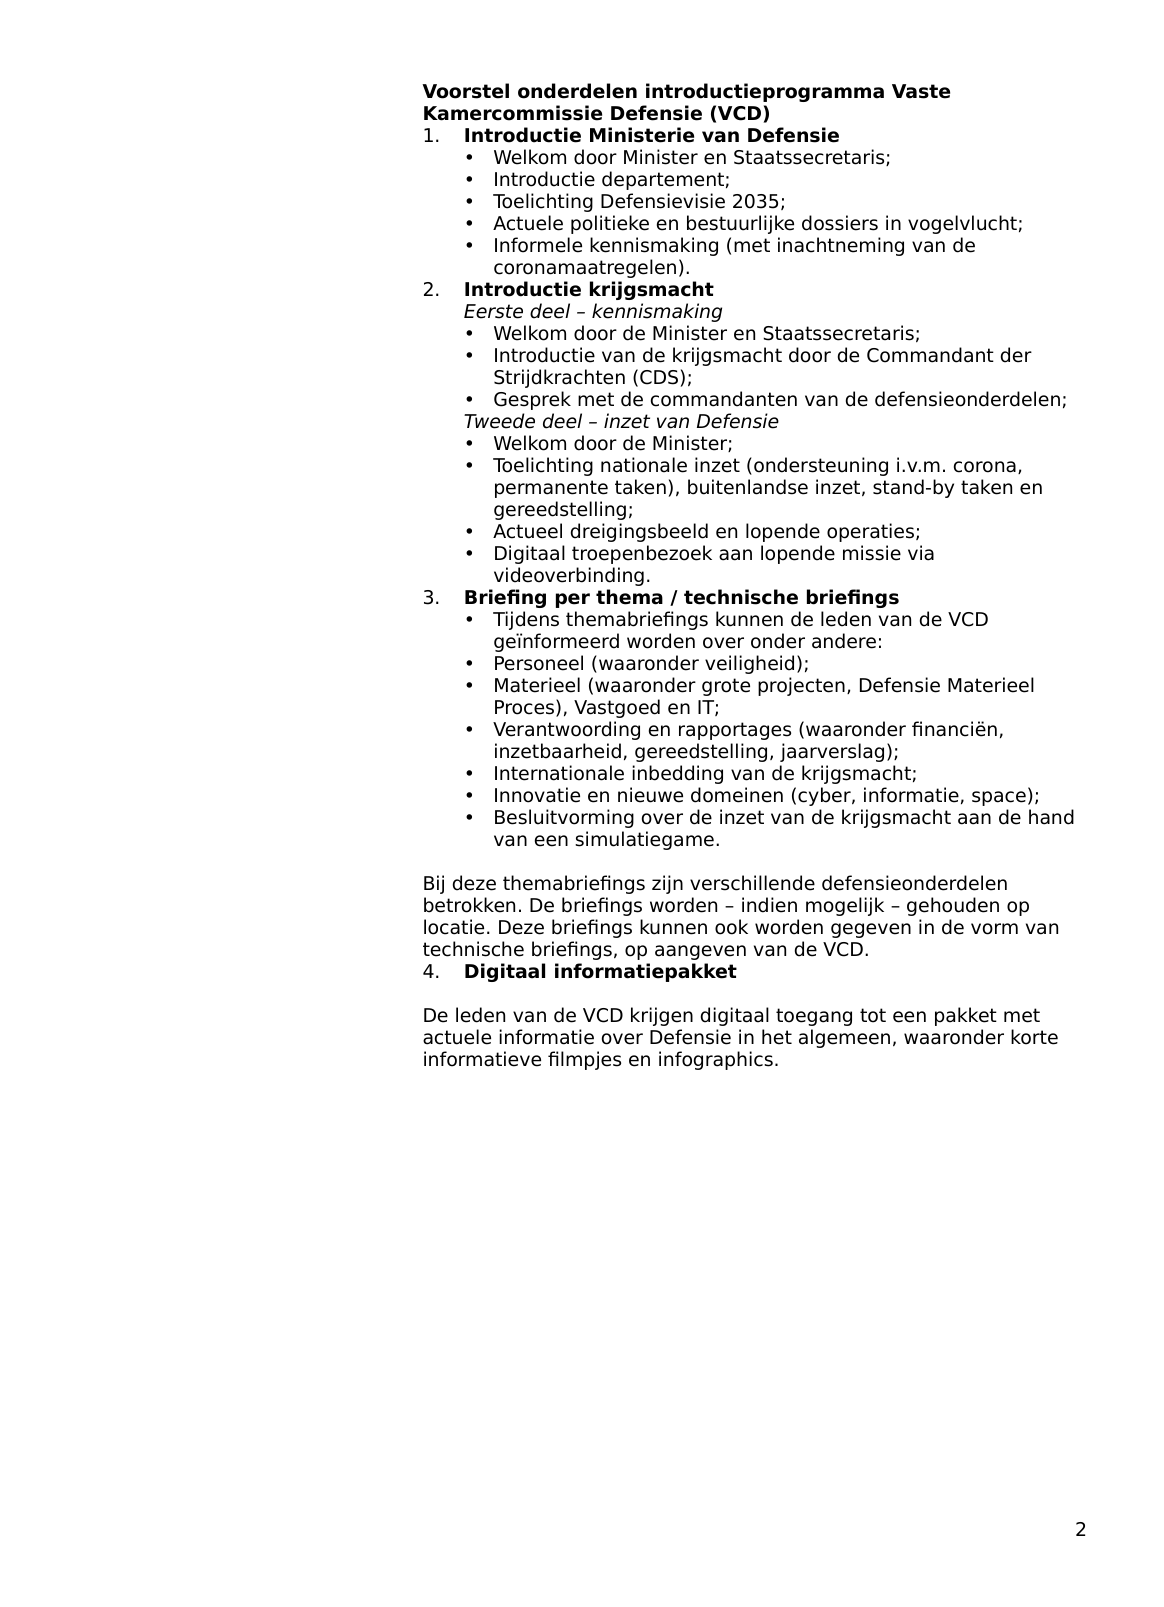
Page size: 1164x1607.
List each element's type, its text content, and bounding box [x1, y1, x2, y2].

text 2. Introductie krijgsmacht [422, 279, 1087, 301]
text • Personeel (waaronder veiligheid); [464, 653, 1087, 675]
text • Gesprek met de commandanten van de defensieonderdelen; [464, 389, 1087, 411]
text • Informele kennismaking (met inachtneming van de coronamaatregelen). [464, 235, 1087, 279]
text • Introductie departement; [464, 169, 1087, 191]
text 4. Digitaal informatiepakket [422, 961, 1087, 983]
text De leden van de VCD krijgen digitaal toegang tot een pakket met actuele informatie over Defensie in het algemeen, waaronder korte informatieve filmpjes en infographics. [422, 1005, 1087, 1071]
text • Materieel (waaronder grote projecten, Defensie Materieel Proces), Vastgoed en IT; [464, 675, 1087, 719]
text Tweede deel – inzet van Defensie [464, 411, 1087, 433]
text • Welkom door de Minister en Staatssecretaris; [464, 323, 1087, 345]
text • Actuele politieke en bestuurlijke dossiers in vogelvlucht; [464, 213, 1087, 235]
text • Introductie van de krijgsmacht door de Commandant der Strijdkrachten (CDS); [464, 345, 1087, 389]
text Eerste deel – kennismaking [464, 301, 1087, 323]
text 1. Introductie Ministerie van Defensie [422, 125, 1087, 147]
text • Internationale inbedding van de krijgsmacht; [464, 763, 1087, 784]
text • Innovatie en nieuwe domeinen (cyber, informatie, space); [464, 784, 1087, 807]
text Bij deze themabriefings zijn verschillende defensieonderdelen betrokken. De briefings worden – indien mogelijk – gehouden op locatie. Deze briefings kunnen ook worden gegeven in de vorm van technische briefings, op aangeven van de VCD. [422, 873, 1087, 961]
text 3. Briefing per thema / technische briefings [422, 587, 1087, 609]
text • Verantwoording en rapportages (waaronder financiën, inzetbaarheid, gereedstelling, jaarverslag); [464, 719, 1087, 763]
text • Digitaal troepenbezoek aan lopende missie via videoverbinding. [464, 543, 1087, 587]
text • Actueel dreigingsbeeld en lopende operaties; [464, 521, 1087, 543]
text • Toelichting nationale inzet (ondersteuning i.v.m. corona, permanente taken), buitenlandse inzet, stand-by taken en gereedstelling; [464, 455, 1087, 521]
subtitle Voorstel onderdelen introductieprogramma Vaste Kamercommissie Defensie (VCD) [422, 81, 1087, 125]
text • Toelichting Defensievisie 2035; [464, 191, 1087, 213]
text • Welkom door de Minister; [464, 433, 1087, 455]
text • Welkom door Minister en Staatssecretaris; [464, 147, 1087, 169]
text • Tijdens themabriefings kunnen de leden van de VCD geïnformeerd worden over onder andere: [464, 609, 1087, 653]
text • Besluitvorming over de inzet van de krijgsmacht aan de hand van een simulatiegame. [464, 807, 1087, 851]
